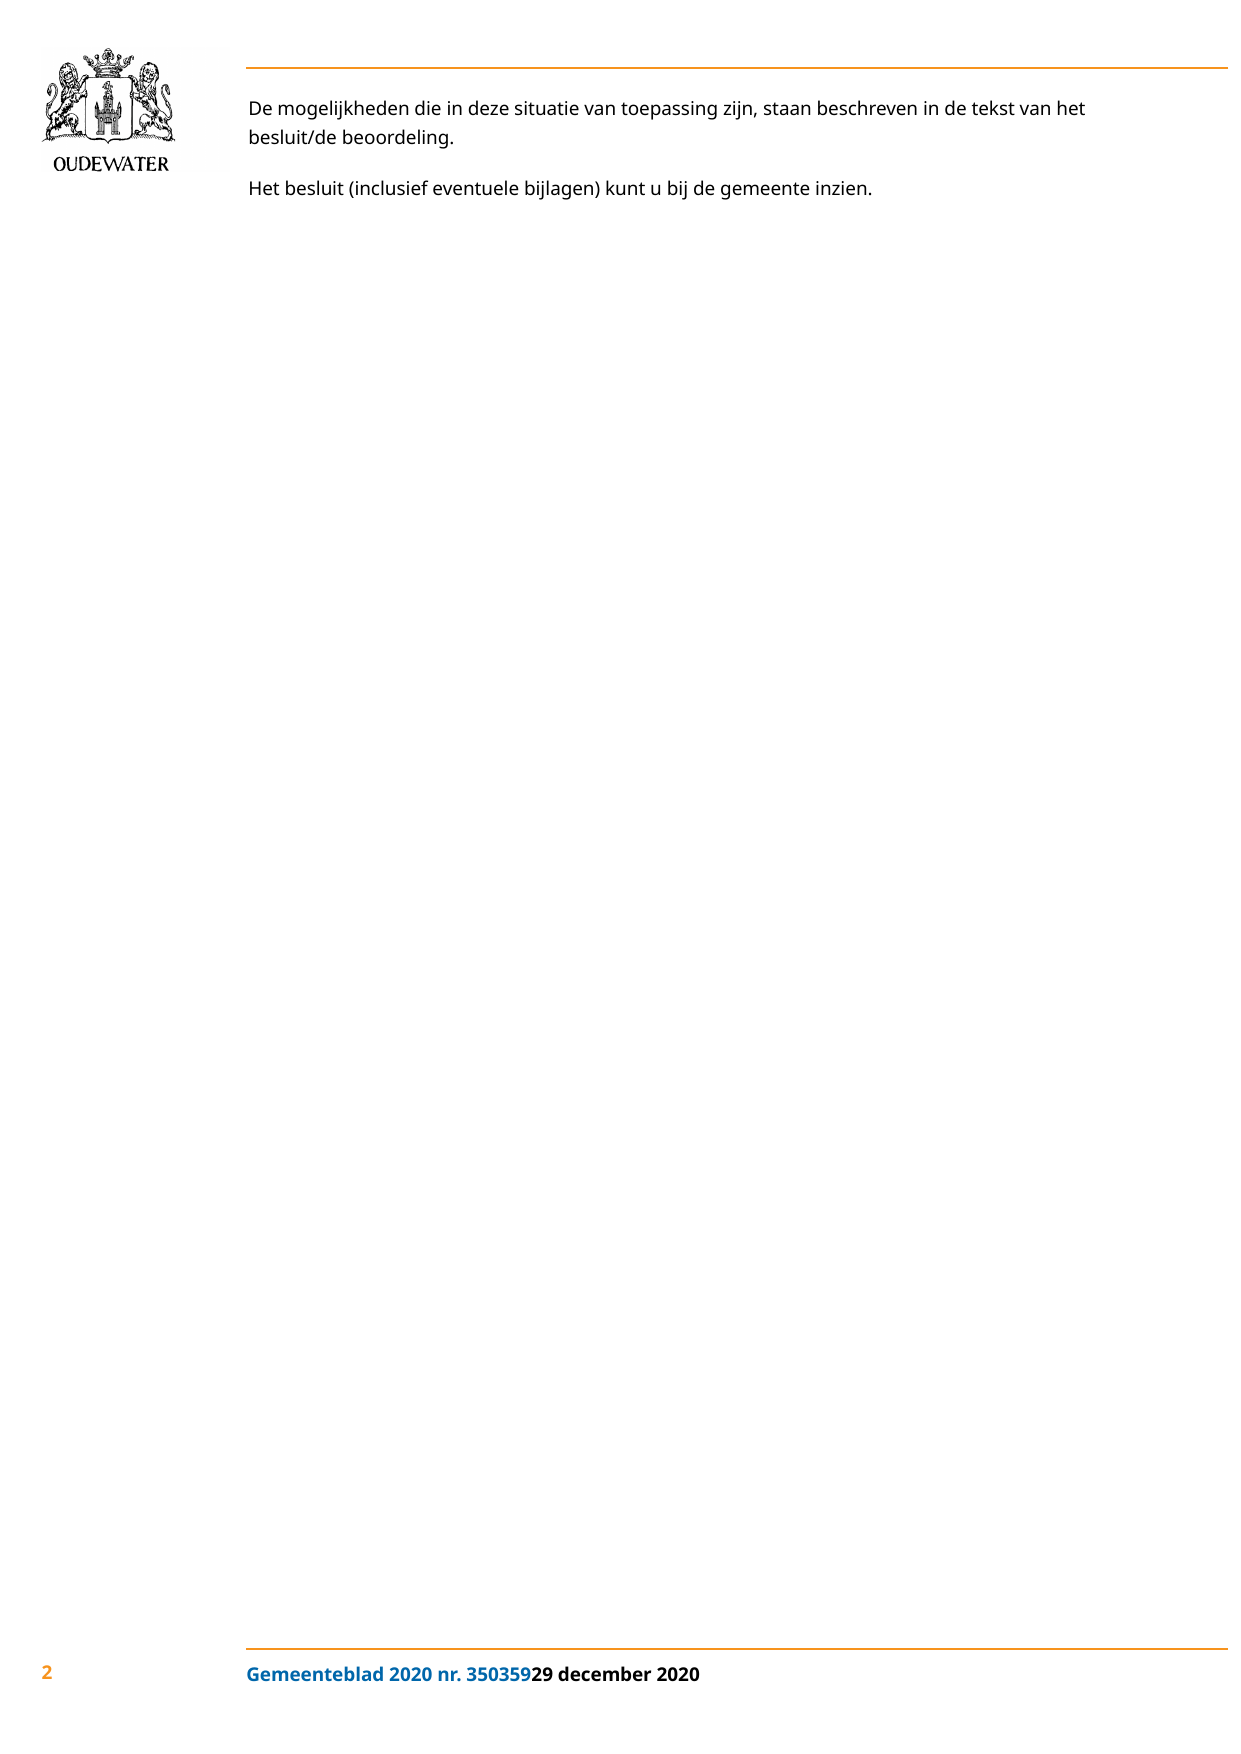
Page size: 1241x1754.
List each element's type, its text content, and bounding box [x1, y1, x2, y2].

picture [41, 47, 231, 172]
text De mogelijkheden die in deze situatie van toepassing zijn, staan beschreven in de tekst van het besluit/de beoordeling. [248, 95, 1152, 150]
text Het besluit (inclusief eventuele bijlagen) kunt u bij de gemeente inzien. [248, 175, 1152, 201]
